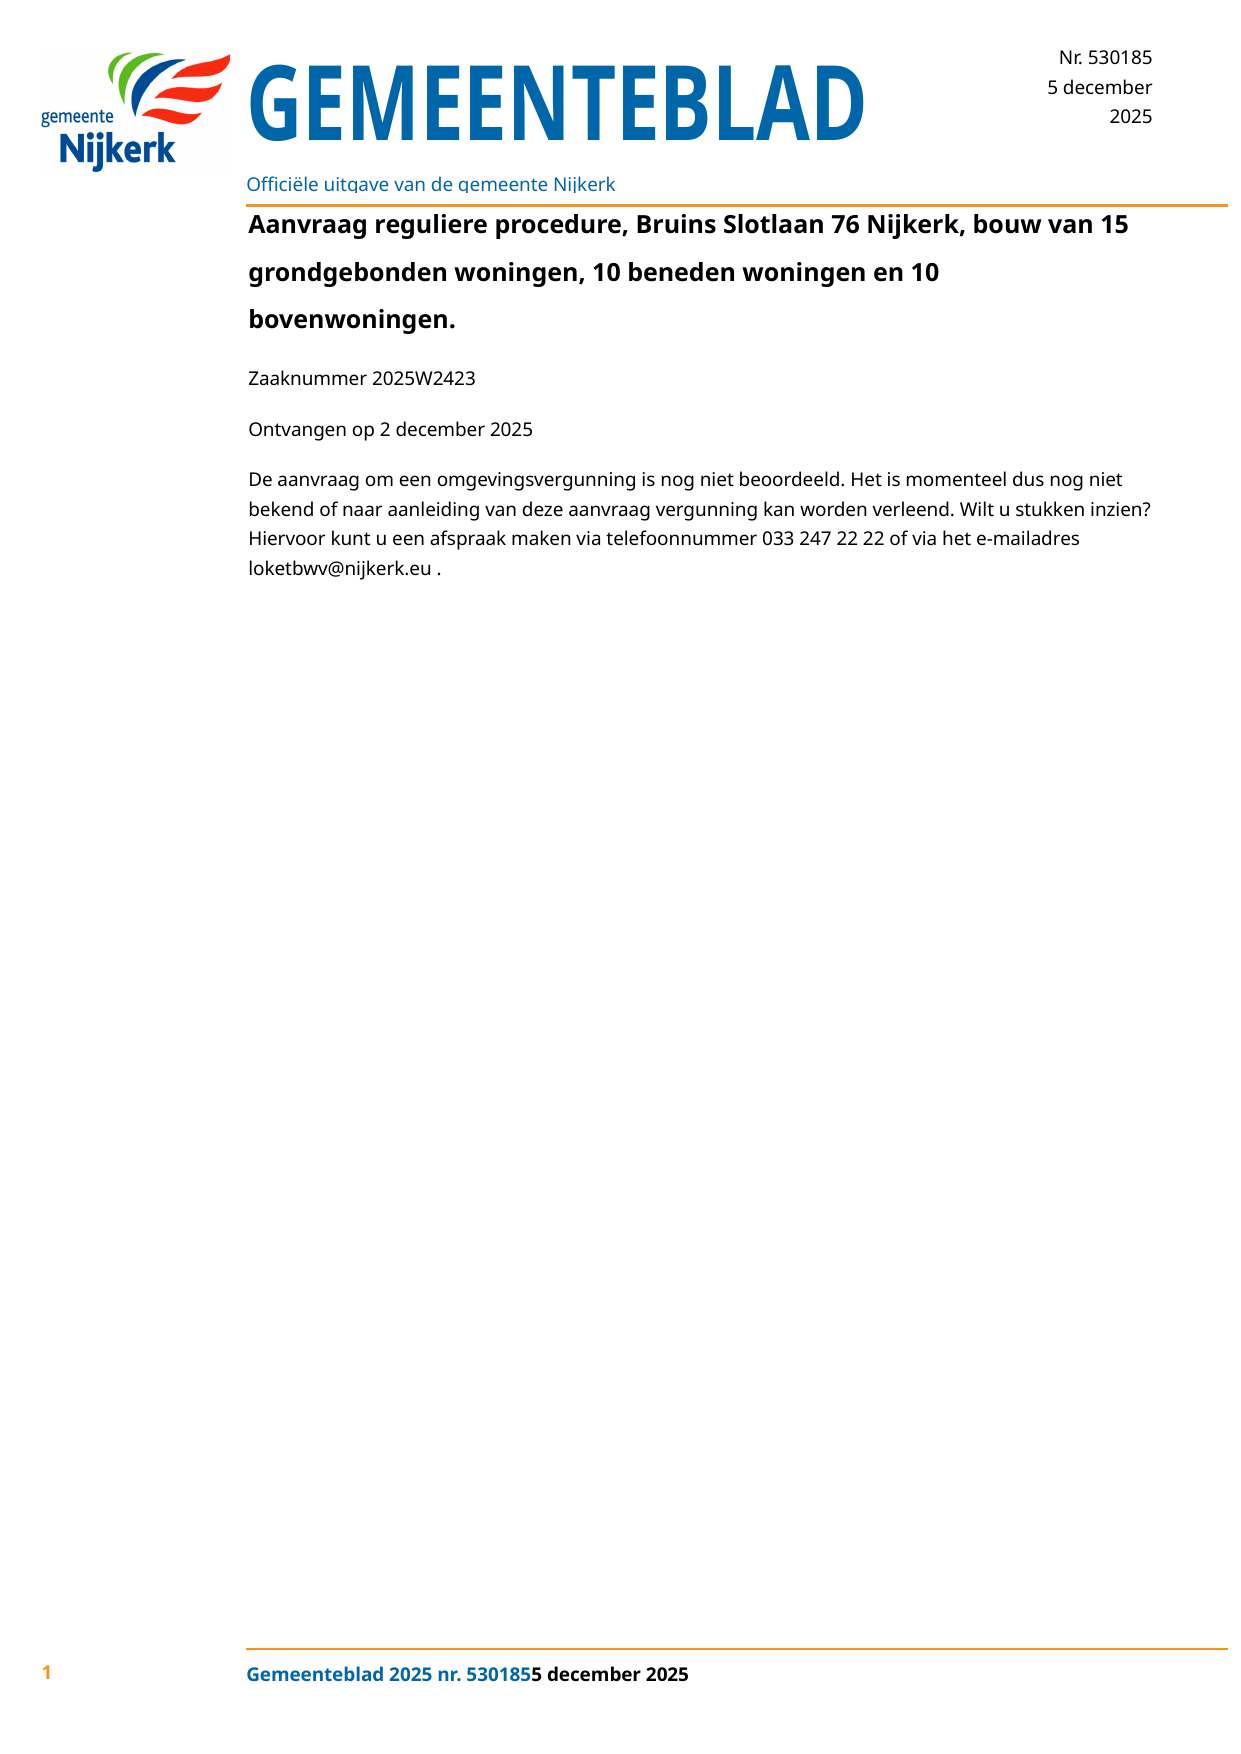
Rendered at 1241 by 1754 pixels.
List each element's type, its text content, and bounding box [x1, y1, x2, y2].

text Zaaknummer 2025W2423 [248, 366, 1152, 391]
text Aanvraag reguliere procedure, Bruins Slotlaan 76 Nijkerk, bouw van 15 grondgebonden woningen, 10 beneden woningen en 10 bovenwoningen. [248, 207, 1152, 336]
text Ontvangen op 2 december 2025 [248, 416, 1152, 442]
text De aanvraag om een omgevingsvergunning is nog niet beoordeeld. Het is momenteel dus nog niet bekend of naar aanleiding van deze aanvraag vergunning kan worden verleend. Wilt u stukken inzien? Hiervoor kunt u een afspraak maken via telefoonnummer 033 247 22 22 of via het e-mailadres loketbwv@nijkerk.eu . [248, 466, 1152, 581]
picture [41, 47, 231, 172]
